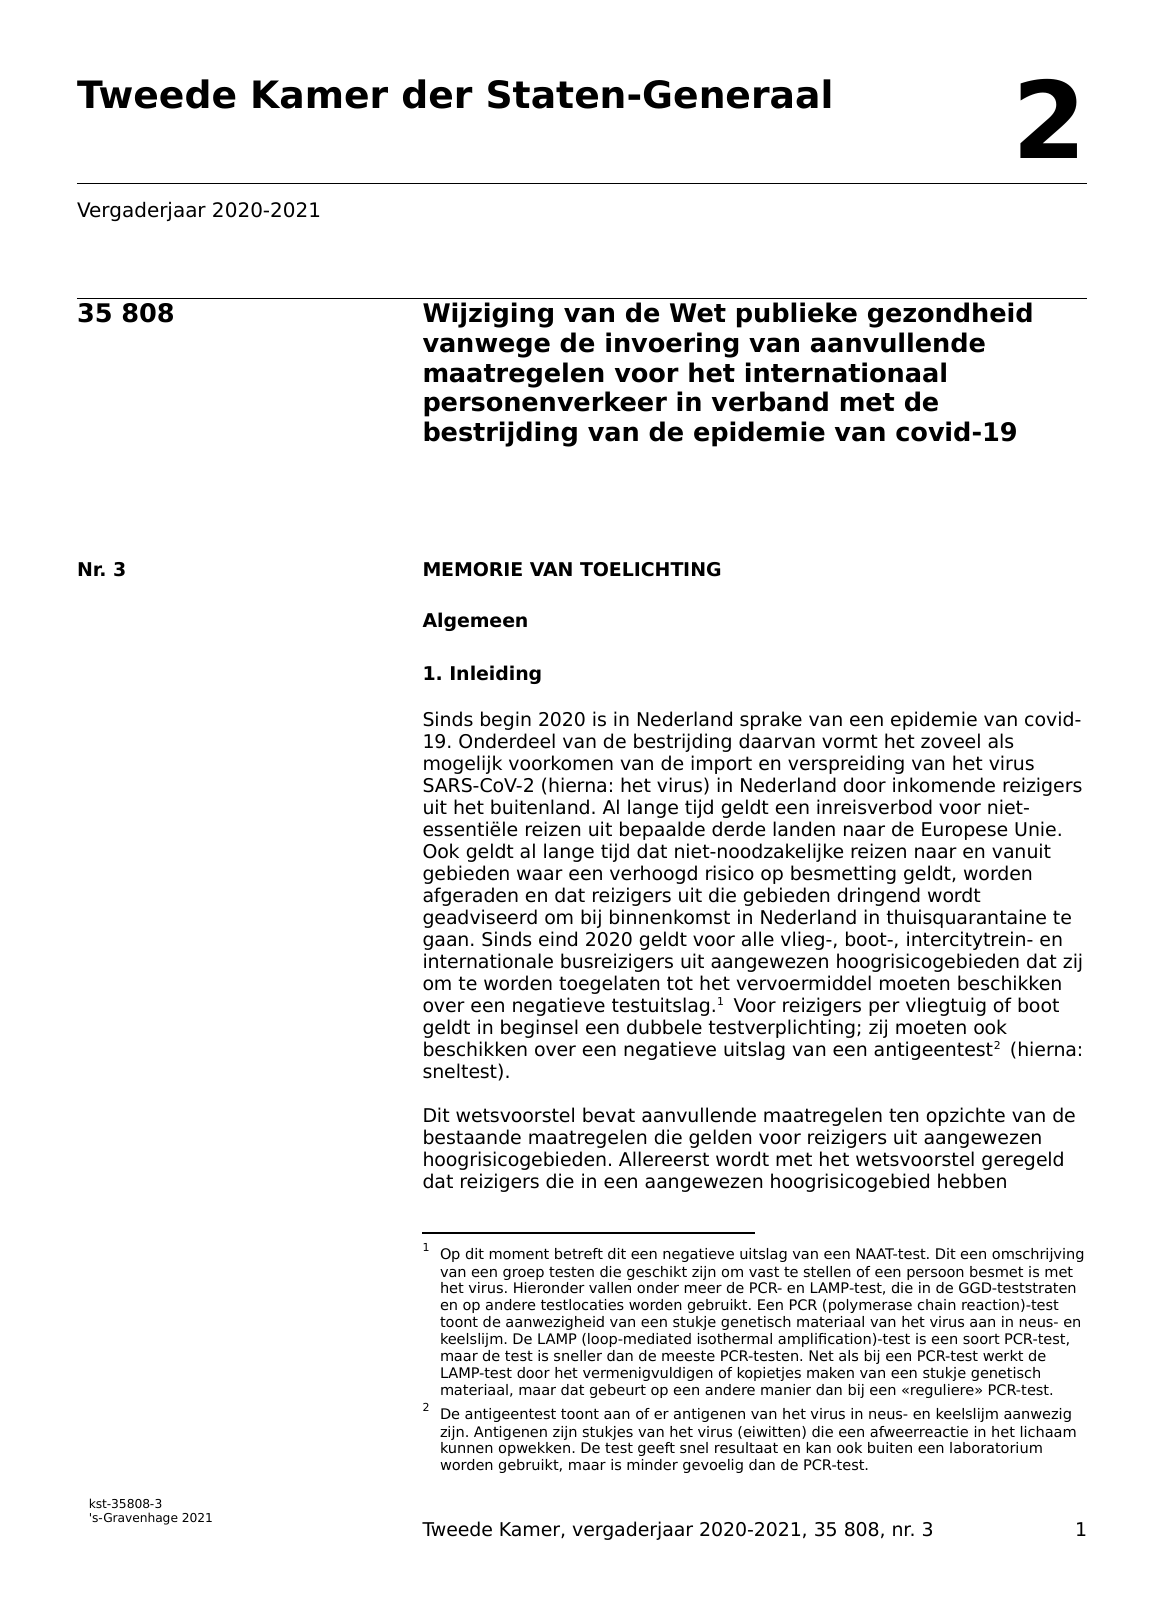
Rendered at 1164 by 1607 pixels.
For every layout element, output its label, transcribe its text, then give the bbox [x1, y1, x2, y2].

text De antigeentest toont aan of er antigenen van het virus in neus- en keelslijm aanwezig zijn. Antigenen zijn stukjes van het virus (eiwitten) die een afweerreactie in het lichaam kunnen opwekken. De test geeft snel resultaat en kan ook buiten een laboratorium worden gebruikt, maar is minder gevoelig dan de PCR-test. [422, 1402, 1087, 1474]
subtitle Algemeen [422, 610, 1087, 632]
subtitle 1. Inleiding [422, 662, 1087, 684]
text Op dit moment betreft dit een negatieve uitslag van een NAAT-test. Dit een omschrijving van een groep testen die geschikt zijn om vast te stellen of een persoon besmet is met het virus. Hieronder vallen onder meer de PCR- en LAMP-test, die in de GGD-teststraten en op andere testlocaties worden gebruikt. Een PCR (polymerase chain reaction)-test toont de aanwezigheid van een stukje genetisch materiaal van het virus aan in neus- en keelslijm. De LAMP (loop-mediated isothermal amplification)-test is een soort PCR-test, maar de test is sneller dan de meeste PCR-testen. Net als bij een PCR-test werkt de LAMP-test door het vermenigvuldigen of kopietjes maken van een stukje genetisch materiaal, maar dat gebeurt op een andere manier dan bij een «reguliere» PCR-test. [422, 1242, 1087, 1399]
text 's-Gravenhage 2021 [88, 1511, 323, 1525]
text Dit wetsvoorstel bevat aanvullende maatregelen ten opzichte van de bestaande maatregelen die gelden voor reizigers uit aangewezen hoogrisicogebieden. Allereerst wordt met het wetsvoorstel geregeld dat reizigers die in een aangewezen hoogrisicogebied hebben [422, 1105, 1087, 1193]
subtitle Nr. 3 MEMORIE VAN TOELICHTING [77, 558, 1087, 580]
text Sinds begin 2020 is in Nederland sprake van een epidemie van covid-19. Onderdeel van de bestrijding daarvan vormt het zoveel als mogelijk voorkomen van de import en verspreiding van het virus SARS-CoV-2 (hierna: het virus) in Nederland door inkomende reizigers uit het buitenland. Al lange tijd geldt een inreisverbod voor niet-essentiële reizen uit bepaalde derde landen naar de Europese Unie. Ook geldt al lange tijd dat niet-noodzakelijke reizen naar en vanuit gebieden waar een verhoogd risico op besmetting geldt, worden afgeraden en dat reizigers uit die gebieden dringend wordt geadviseerd om bij binnenkomst in Nederland in thuisquarantaine te gaan. Sinds eind 2020 geldt voor alle vlieg-, boot-, intercitytrein- en internationale busreizigers uit aangewezen hoogrisicogebieden dat zij om te worden toegelaten tot het vervoermiddel moeten beschikken over een negatieve testuitslag. Voor reizigers per vliegtuig of boot geldt in beginsel een dubbele testverplichting; zij moeten ook beschikken over een negatieve uitslag van een antigeentest (hierna: sneltest). [422, 709, 1087, 1083]
text kst-35808-3 [88, 1497, 323, 1511]
table_header Tweede Kamer der Staten-Generaal [77, 59, 886, 183]
table_cell Vergaderjaar 2020-2021 [77, 184, 1087, 298]
subtitle 35 808 Wijziging van de Wet publieke gezondheid vanwege de invoering van aanvullende maatregelen voor het internationaal personenverkeer in verband met de bestrijding van de epidemie van covid-19 [77, 299, 1087, 447]
table_header 2 [886, 59, 1087, 183]
